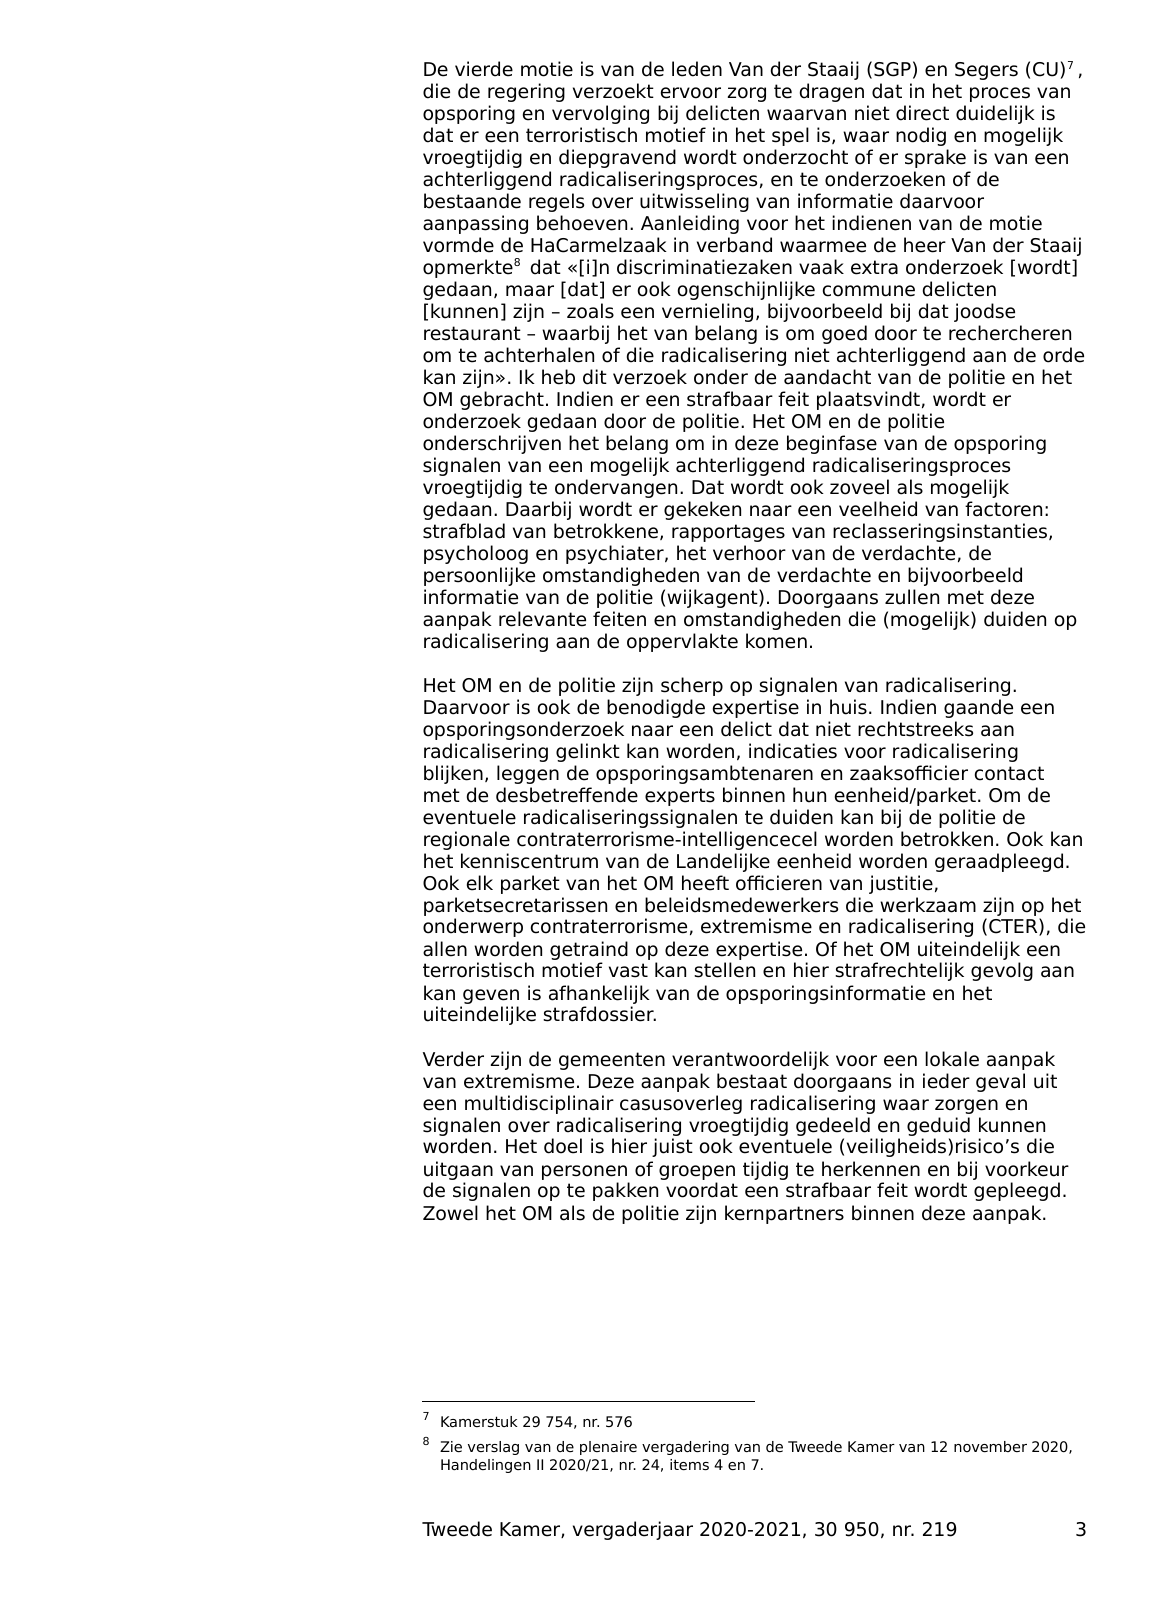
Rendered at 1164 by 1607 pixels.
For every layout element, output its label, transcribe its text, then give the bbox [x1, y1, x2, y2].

text Kamerstuk 29 754, nr. 576 [422, 1410, 1087, 1432]
text Zie verslag van de plenaire vergadering van de Tweede Kamer van 12 november 2020, Handelingen II 2020/21, nr. 24, items 4 en 7. [422, 1435, 1087, 1474]
text De vierde motie is van de leden Van der Staaij (SGP) en Segers (CU), die de regering verzoekt ervoor zorg te dragen dat in het proces van opsporing en vervolging bij delicten waarvan niet direct duidelijk is dat er een terroristisch motief in het spel is, waar nodig en mogelijk vroegtijdig en diepgravend wordt onderzocht of er sprake is van een achterliggend radicaliseringsproces, en te onderzoeken of de bestaande regels over uitwisseling van informatie daarvoor aanpassing behoeven. Aanleiding voor het indienen van de motie vormde de HaCarmelzaak in verband waarmee de heer Van der Staaij opmerkte dat «[i]n discriminatiezaken vaak extra onderzoek [wordt] gedaan, maar [dat] er ook ogenschijnlijke commune delicten [kunnen] zijn – zoals een vernieling, bijvoorbeeld bij dat joodse restaurant – waarbij het van belang is om goed door te rechercheren om te achterhalen of die radicalisering niet achterliggend aan de orde kan zijn». Ik heb dit verzoek onder de aandacht van de politie en het OM gebracht. Indien er een strafbaar feit plaatsvindt, wordt er onderzoek gedaan door de politie. Het OM en de politie onderschrijven het belang om in deze beginfase van de opsporing signalen van een mogelijk achterliggend radicaliseringsproces vroegtijdig te ondervangen. Dat wordt ook zoveel als mogelijk gedaan. Daarbij wordt er gekeken naar een veelheid van factoren: strafblad van betrokkene, rapportages van reclasseringsinstanties, psycholoog en psychiater, het verhoor van de verdachte, de persoonlijke omstandigheden van de verdachte en bijvoorbeeld informatie van de politie (wijkagent). Doorgaans zullen met deze aanpak relevante feiten en omstandigheden die (mogelijk) duiden op radicalisering aan de oppervlakte komen. [422, 59, 1087, 652]
text Het OM en de politie zijn scherp op signalen van radicalisering. Daarvoor is ook de benodigde expertise in huis. Indien gaande een opsporingsonderzoek naar een delict dat niet rechtstreeks aan radicalisering gelinkt kan worden, indicaties voor radicalisering blijken, leggen de opsporingsambtenaren en zaaksofficier contact met de desbetreffende experts binnen hun eenheid/parket. Om de eventuele radicaliseringssignalen te duiden kan bij de politie de regionale contraterrorisme-intelligencecel worden betrokken. Ook kan het kenniscentrum van de Landelijke eenheid worden geraadpleegd. Ook elk parket van het OM heeft officieren van justitie, parketsecretarissen en beleidsmedewerkers die werkzaam zijn op het onderwerp contraterrorisme, extremisme en radicalisering (CTER), die allen worden getraind op deze expertise. Of het OM uiteindelijk een terroristisch motief vast kan stellen en hier strafrechtelijk gevolg aan kan geven is afhankelijk van de opsporingsinformatie en het uiteindelijke strafdossier. [422, 675, 1087, 1026]
text Verder zijn de gemeenten verantwoordelijk voor een lokale aanpak van extremisme. Deze aanpak bestaat doorgaans in ieder geval uit een multidisciplinair casusoverleg radicalisering waar zorgen en signalen over radicalisering vroegtijdig gedeeld en geduid kunnen worden. Het doel is hier juist ook eventuele (veiligheids)risico’s die uitgaan van personen of groepen tijdig te herkennen en bij voorkeur de signalen op te pakken voordat een strafbaar feit wordt gepleegd. Zowel het OM als de politie zijn kernpartners binnen deze aanpak. [422, 1048, 1087, 1224]
